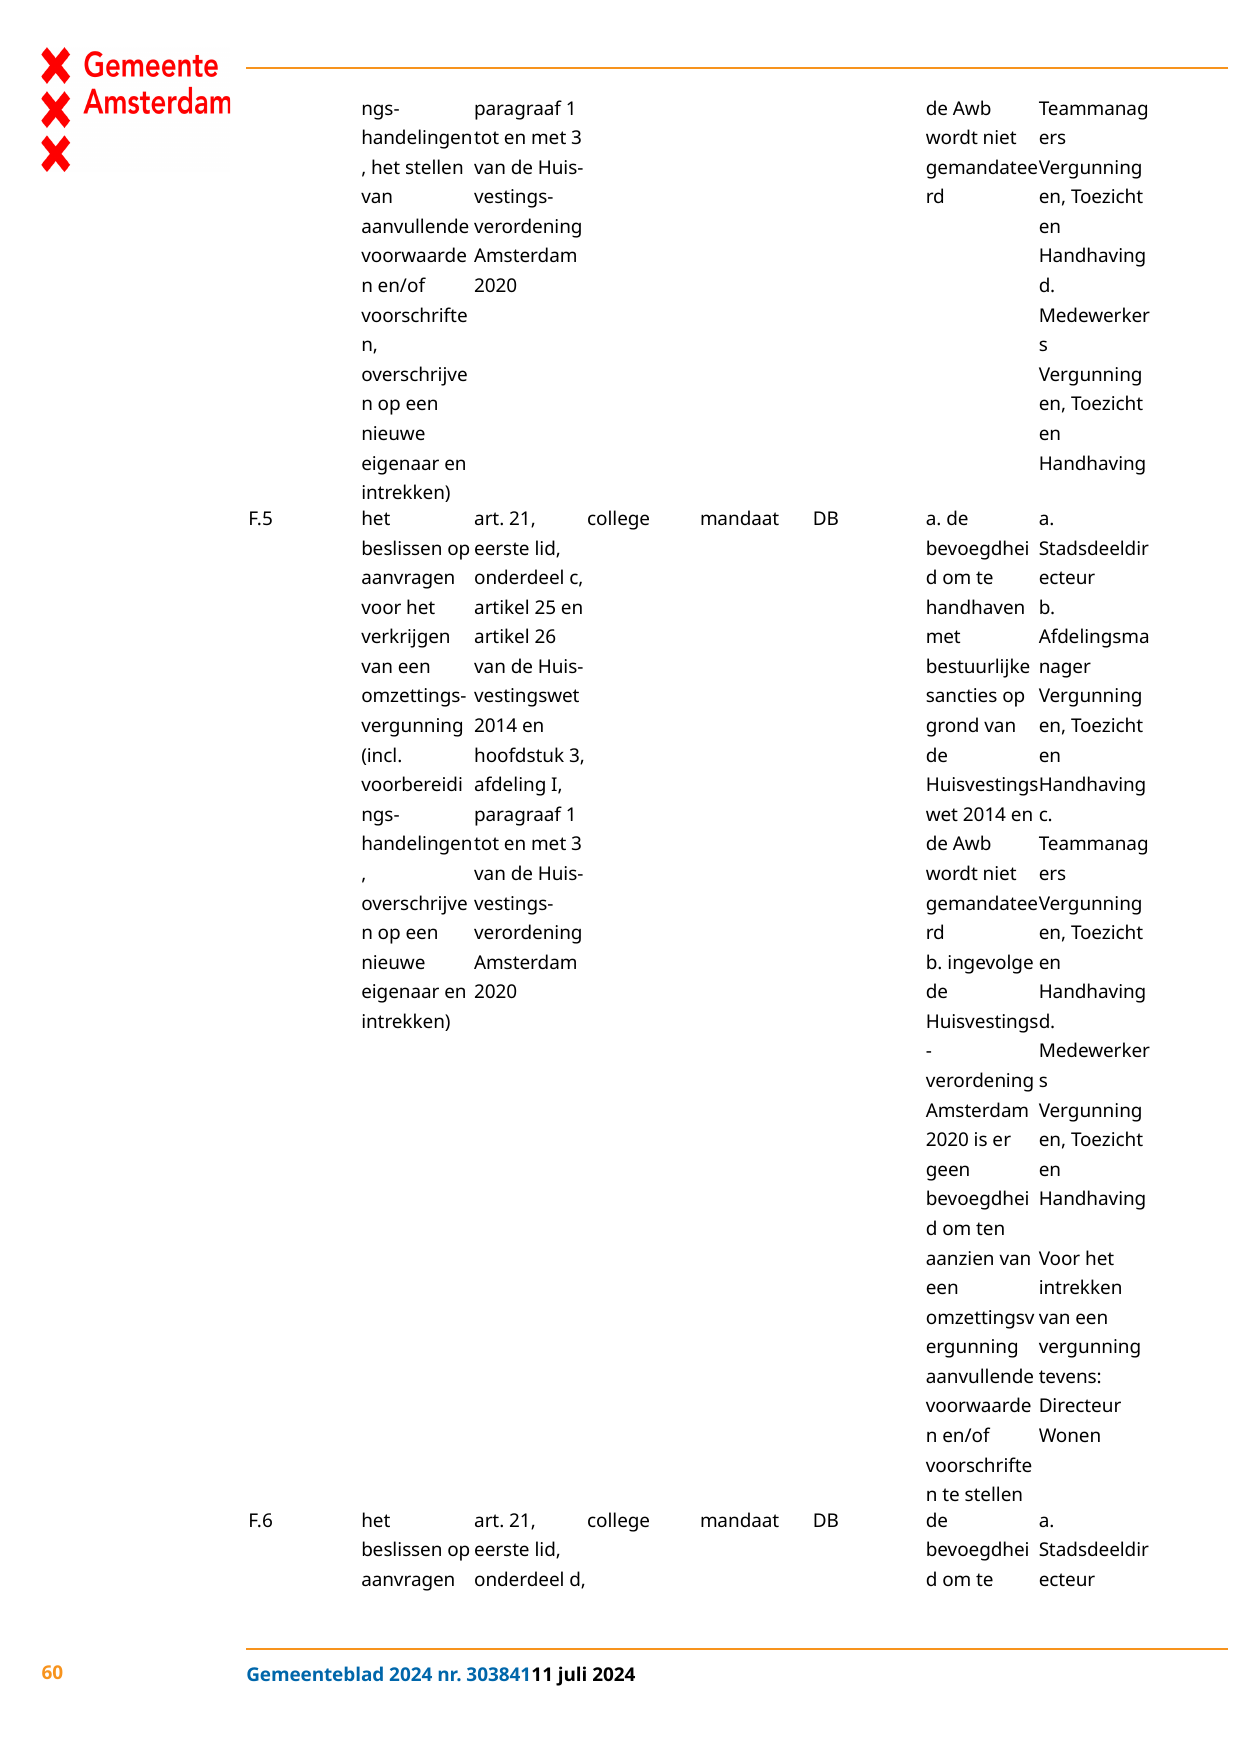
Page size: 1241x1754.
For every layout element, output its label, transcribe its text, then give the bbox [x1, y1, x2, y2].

table_cell a. de bevoegdheid om te handhaven met bestuurlijke sancties op grond van de Huisvestingswet 2014 en de Awb wordt niet gemandateerd b. ingevolge de Huisvestings-verordening Amsterdam 2020 is er geen bevoegdheid om ten aanzien van een omzettingsvergunning aanvullende voorwaarden en/of voorschriften te stellen [926, 505, 1038, 1507]
table_cell DB [813, 1507, 926, 1592]
table_cell F.6 [248, 1507, 361, 1592]
table_cell paragraaf 1 tot en met 3 van de Huis-vestings-verordening Amsterdam 2020 [474, 95, 587, 505]
table_cell [248, 95, 361, 505]
table_cell [813, 95, 926, 505]
table_cell Teammanagers Vergunningen, Toezicht en Handhaving d. Medewerkers Vergunningen, Toezicht en Handhaving [1039, 95, 1152, 505]
table_cell mandaat [700, 1507, 813, 1592]
table_cell het beslissen op aanvragen [361, 1507, 474, 1592]
table_cell de Awb wordt niet gemandateerd [926, 95, 1038, 505]
table_cell het beslissen op aanvragen voor het verkrijgen van een omzettings-vergunning (incl. voorbereidings-handelingen, overschrijven op een nieuwe eigenaar en intrekken) [361, 505, 474, 1507]
table_cell [700, 95, 813, 505]
table_cell F.5 [248, 505, 361, 1507]
table_cell art. 21, eerste lid, onderdeel d, [474, 1507, 587, 1592]
table_cell art. 21, eerste lid, onderdeel c, artikel 25 en artikel 26 van de Huis-vestingswet 2014 en hoofdstuk 3, afdeling I, paragraaf 1 tot en met 3 van de Huis-vestings-verordening Amsterdam 2020 [474, 505, 587, 1507]
picture [41, 47, 231, 172]
table_cell de bevoegdheid om te [926, 1507, 1038, 1592]
table_cell ngs-handelingen, het stellen van aanvullende voorwaarden en/of voorschriften, overschrijven op een nieuwe eigenaar en intrekken) [361, 95, 474, 505]
table_cell a. Stadsdeeldirecteur [1039, 1507, 1152, 1592]
table_cell mandaat [700, 505, 813, 1507]
table_cell DB [813, 505, 926, 1507]
table_cell college [587, 1507, 700, 1592]
table_cell [587, 95, 700, 505]
table_cell college [587, 505, 700, 1507]
table_cell a. Stadsdeeldirecteur b. Afdelingsmanager Vergunningen, Toezicht en Handhaving c. Teammanagers Vergunningen, Toezicht en Handhaving d. Medewerkers Vergunningen, Toezicht en Handhaving Voor het intrekken van een vergunning tevens: Directeur Wonen [1039, 505, 1152, 1507]
